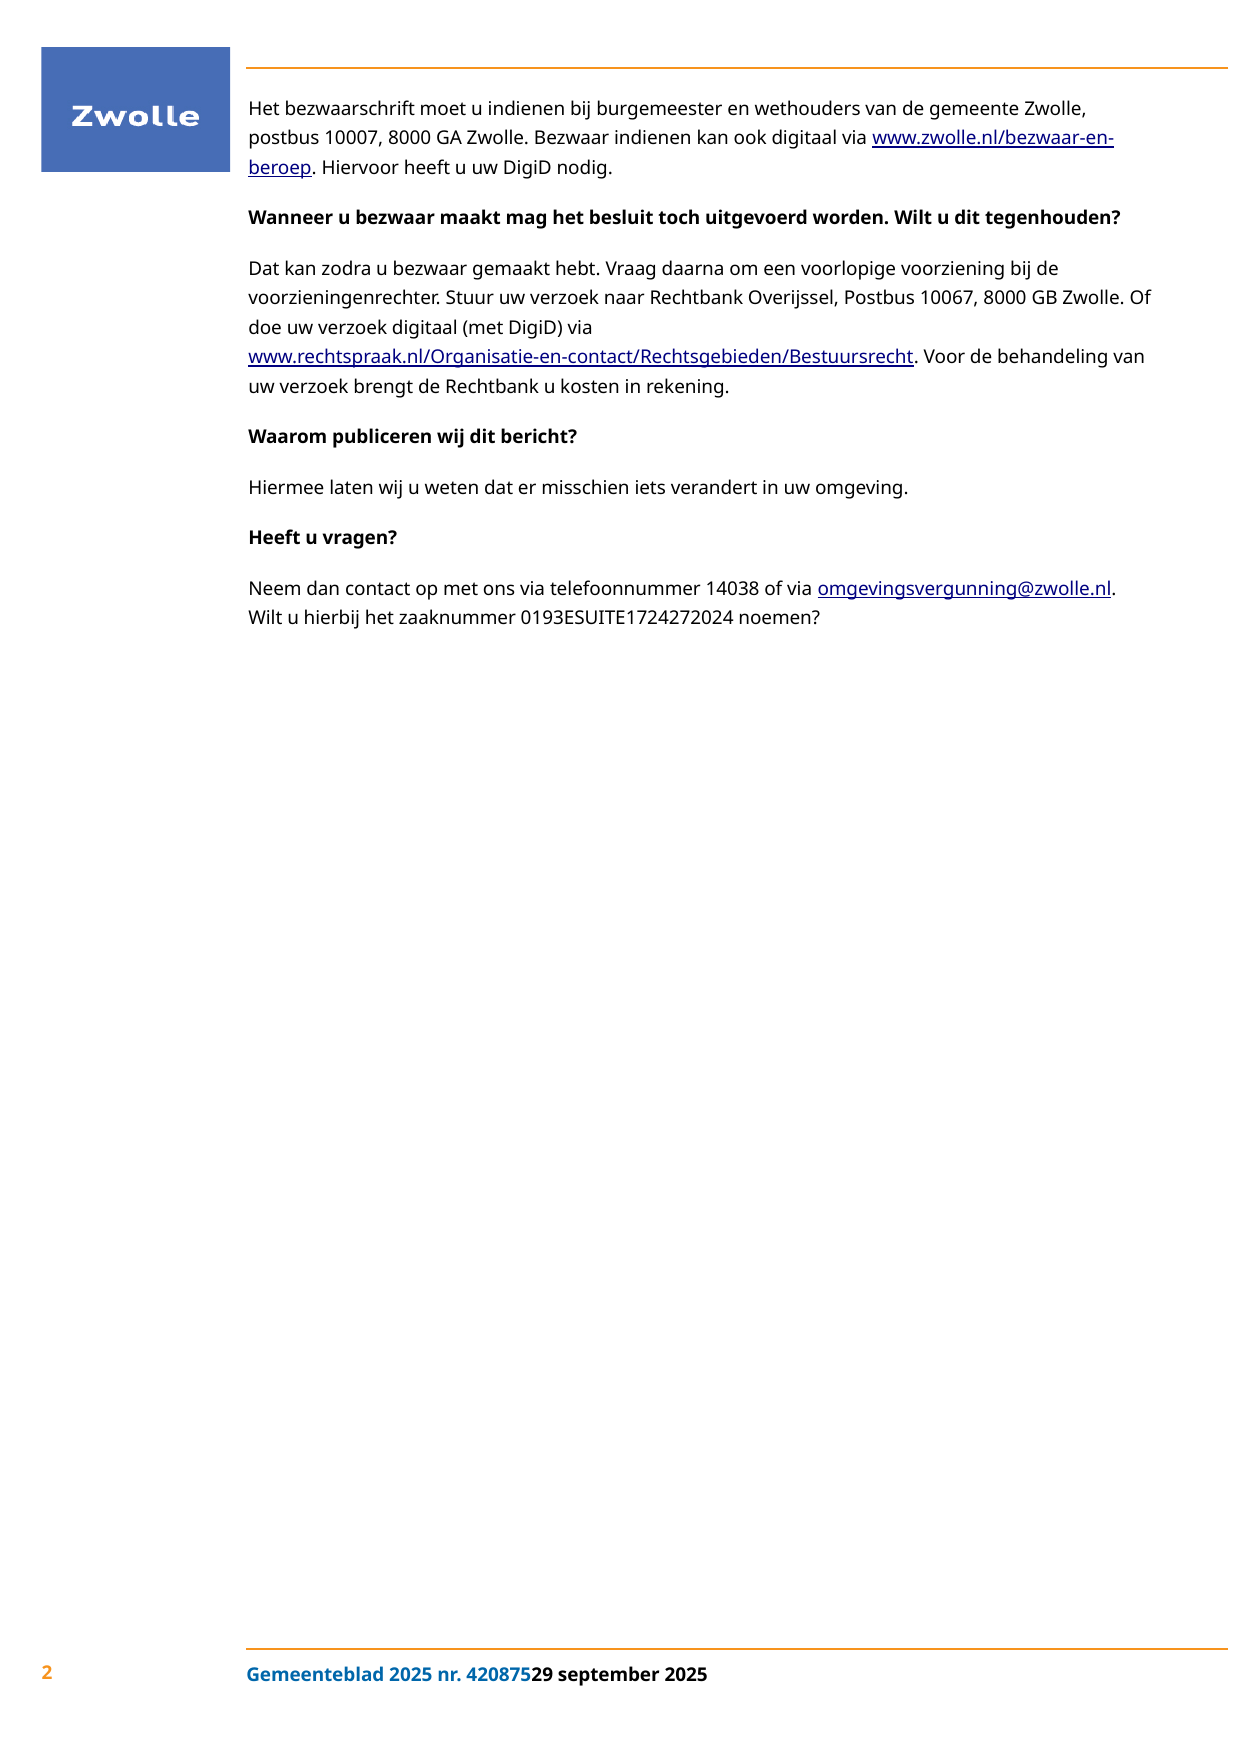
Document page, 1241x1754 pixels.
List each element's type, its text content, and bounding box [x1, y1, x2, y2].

text Wanneer u bezwaar maakt mag het besluit toch uitgevoerd worden. Wilt u dit tegenhouden? [248, 204, 1152, 230]
text Waarom publiceren wij dit bericht? [248, 423, 1152, 449]
text Hiermee laten wij u weten dat er misschien iets verandert in uw omgeving. [248, 474, 1152, 500]
text Dat kan zodra u bezwaar gemaakt hebt. Vraag daarna om een voorlopige voorziening bij de voorzieningenrechter. Stuur uw verzoek naar Rechtbank Overijssel, Postbus 10067, 8000 GB Zwolle. Of doe uw verzoek digitaal (met DigiD) via www.rechtspraak.nl/Organisatie-en-contact/Rechtsgebieden/Bestuursrecht. Voor de behandeling van uw verzoek brengt de Rechtbank u kosten in rekening. [248, 255, 1152, 399]
text Het bezwaarschrift moet u indienen bij burgemeester en wethouders van de gemeente Zwolle, postbus 10007, 8000 GA Zwolle. Bezwaar indienen kan ook digitaal via www.zwolle.nl/bezwaar-en-beroep. Hiervoor heeft u uw DigiD nodig. [248, 95, 1152, 180]
text Heeft u vragen? [248, 524, 1152, 550]
text Neem dan contact op met ons via telefoonnummer 14038 of via omgevingsvergunning@zwolle.nl. Wilt u hierbij het zaaknummer 0193ESUITE1724272024 noemen? [248, 575, 1152, 630]
picture [41, 47, 231, 172]
